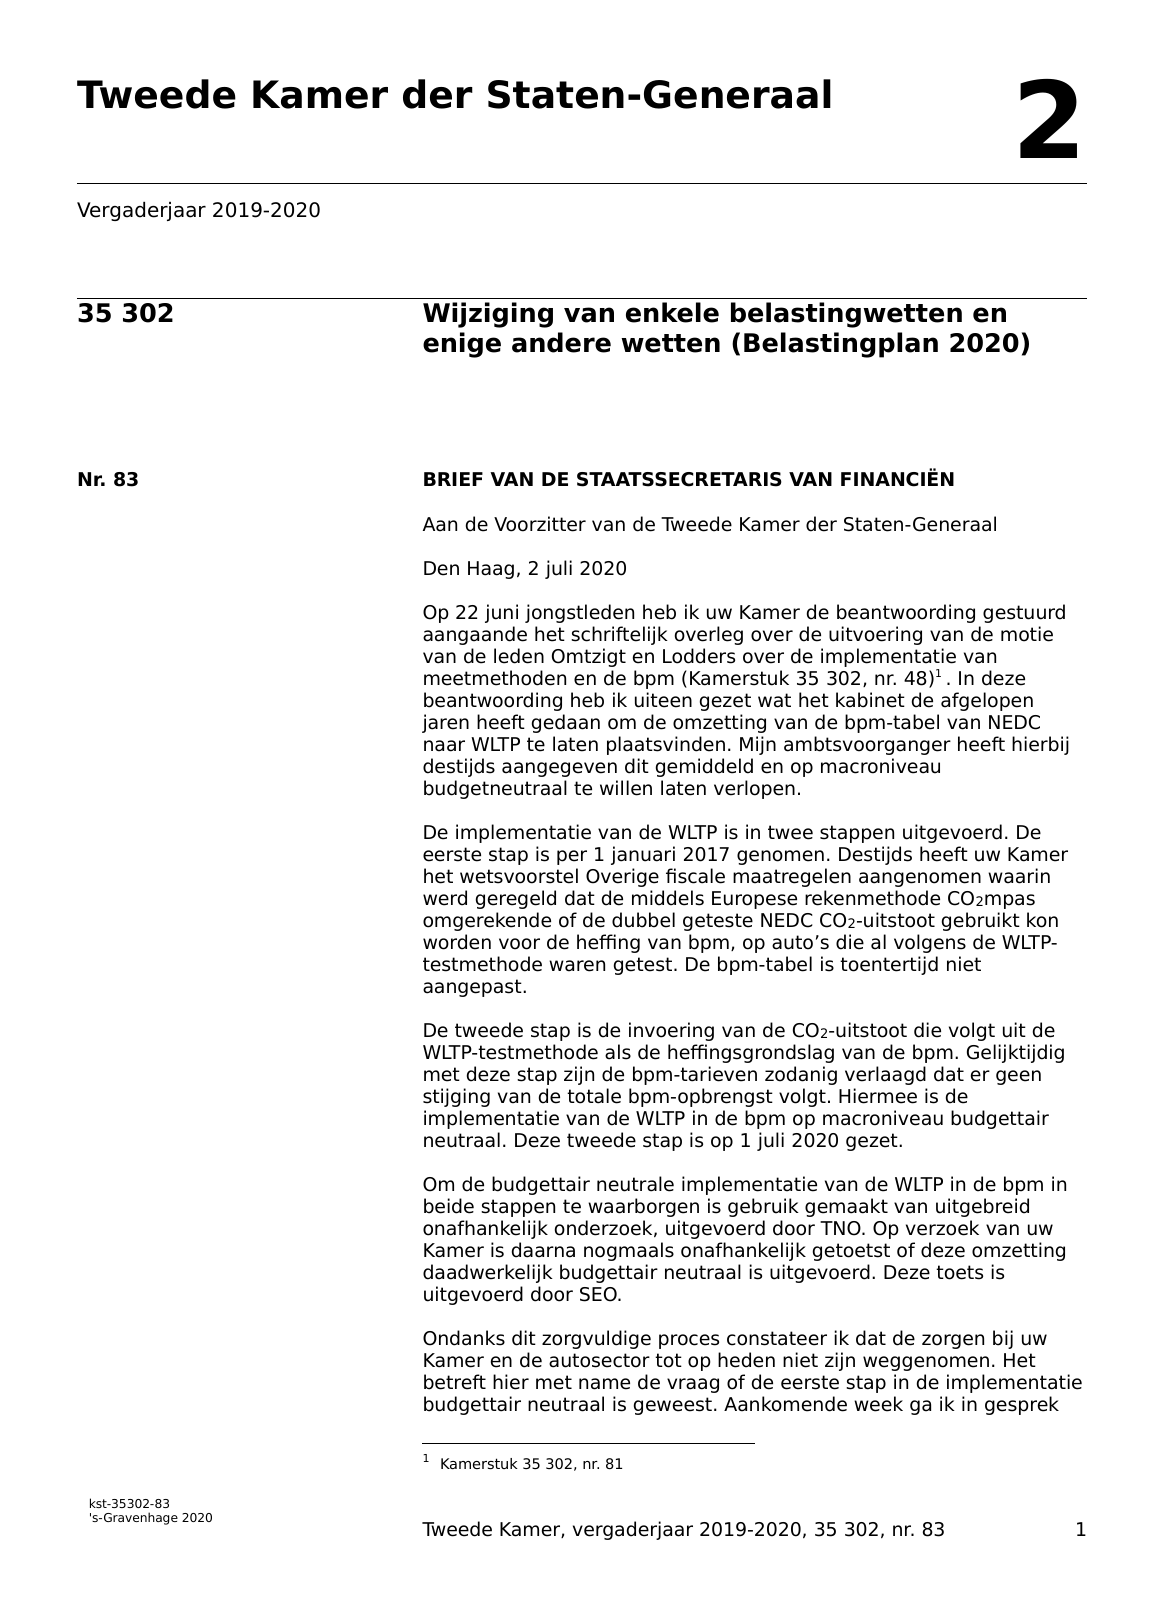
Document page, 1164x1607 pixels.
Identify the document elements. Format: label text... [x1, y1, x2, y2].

text kst-35302-83 [88, 1497, 323, 1511]
text De implementatie van de WLTP is in twee stappen uitgevoerd. De eerste stap is per 1 januari 2017 genomen. Destijds heeft uw Kamer het wetsvoorstel Overige fiscale maatregelen aangenomen waarin werd geregeld dat de middels Europese rekenmethode CO2mpas omgerekende of de dubbel geteste NEDC CO2-uitstoot gebruikt kon worden voor de heffing van bpm, op auto’s die al volgens de WLTP-testmethode waren getest. De bpm-tabel is toentertijd niet aangepast. [422, 822, 1087, 998]
subtitle Nr. 83 BRIEF VAN DE STAATSSECRETARIS VAN FINANCIËN [77, 469, 1087, 491]
text Den Haag, 2 juli 2020 [422, 558, 1087, 580]
table_header Tweede Kamer der Staten-Generaal [77, 59, 886, 183]
text De tweede stap is de invoering van de CO2-uitstoot die volgt uit de WLTP-testmethode als de heffingsgrondslag van de bpm. Gelijktijdig met deze stap zijn de bpm-tarieven zodanig verlaagd dat er geen stijging van de totale bpm-opbrengst volgt. Hiermee is de implementatie van de WLTP in de bpm op macroniveau budgettair neutraal. Deze tweede stap is op 1 juli 2020 gezet. [422, 1020, 1087, 1152]
text Ondanks dit zorgvuldige proces constateer ik dat de zorgen bij uw Kamer en de autosector tot op heden niet zijn weggenomen. Het betreft hier met name de vraag of de eerste stap in de implementatie budgettair neutraal is geweest. Aankomende week ga ik in gesprek [422, 1328, 1087, 1416]
text Om de budgettair neutrale implementatie van de WLTP in de bpm in beide stappen te waarborgen is gebruik gemaakt van uitgebreid onafhankelijk onderzoek, uitgevoerd door TNO. Op verzoek van uw Kamer is daarna nogmaals onafhankelijk getoetst of deze omzetting daadwerkelijk budgettair neutraal is uitgevoerd. Deze toets is uitgevoerd door SEO. [422, 1174, 1087, 1306]
subtitle 35 302 Wijziging van enkele belastingwetten en enige andere wetten (Belastingplan 2020) [77, 299, 1087, 358]
text 's-Gravenhage 2020 [88, 1511, 323, 1525]
table_cell Vergaderjaar 2019-2020 [77, 184, 1087, 298]
text Aan de Voorzitter van de Tweede Kamer der Staten-Generaal [422, 513, 1087, 536]
text Kamerstuk 35 302, nr. 81 [422, 1452, 1087, 1474]
text Op 22 juni jongstleden heb ik uw Kamer de beantwoording gestuurd aangaande het schriftelijk overleg over de uitvoering van de motie van de leden Omtzigt en Lodders over de implementatie van meetmethoden en de bpm (Kamerstuk 35 302, nr. 48). In deze beantwoording heb ik uiteen gezet wat het kabinet de afgelopen jaren heeft gedaan om de omzetting van de bpm-tabel van NEDC naar WLTP te laten plaatsvinden. Mijn ambtsvoorganger heeft hierbij destijds aangegeven dit gemiddeld en op macroniveau budgetneutraal te willen laten verlopen. [422, 602, 1087, 800]
table_header 2 [886, 59, 1087, 183]
